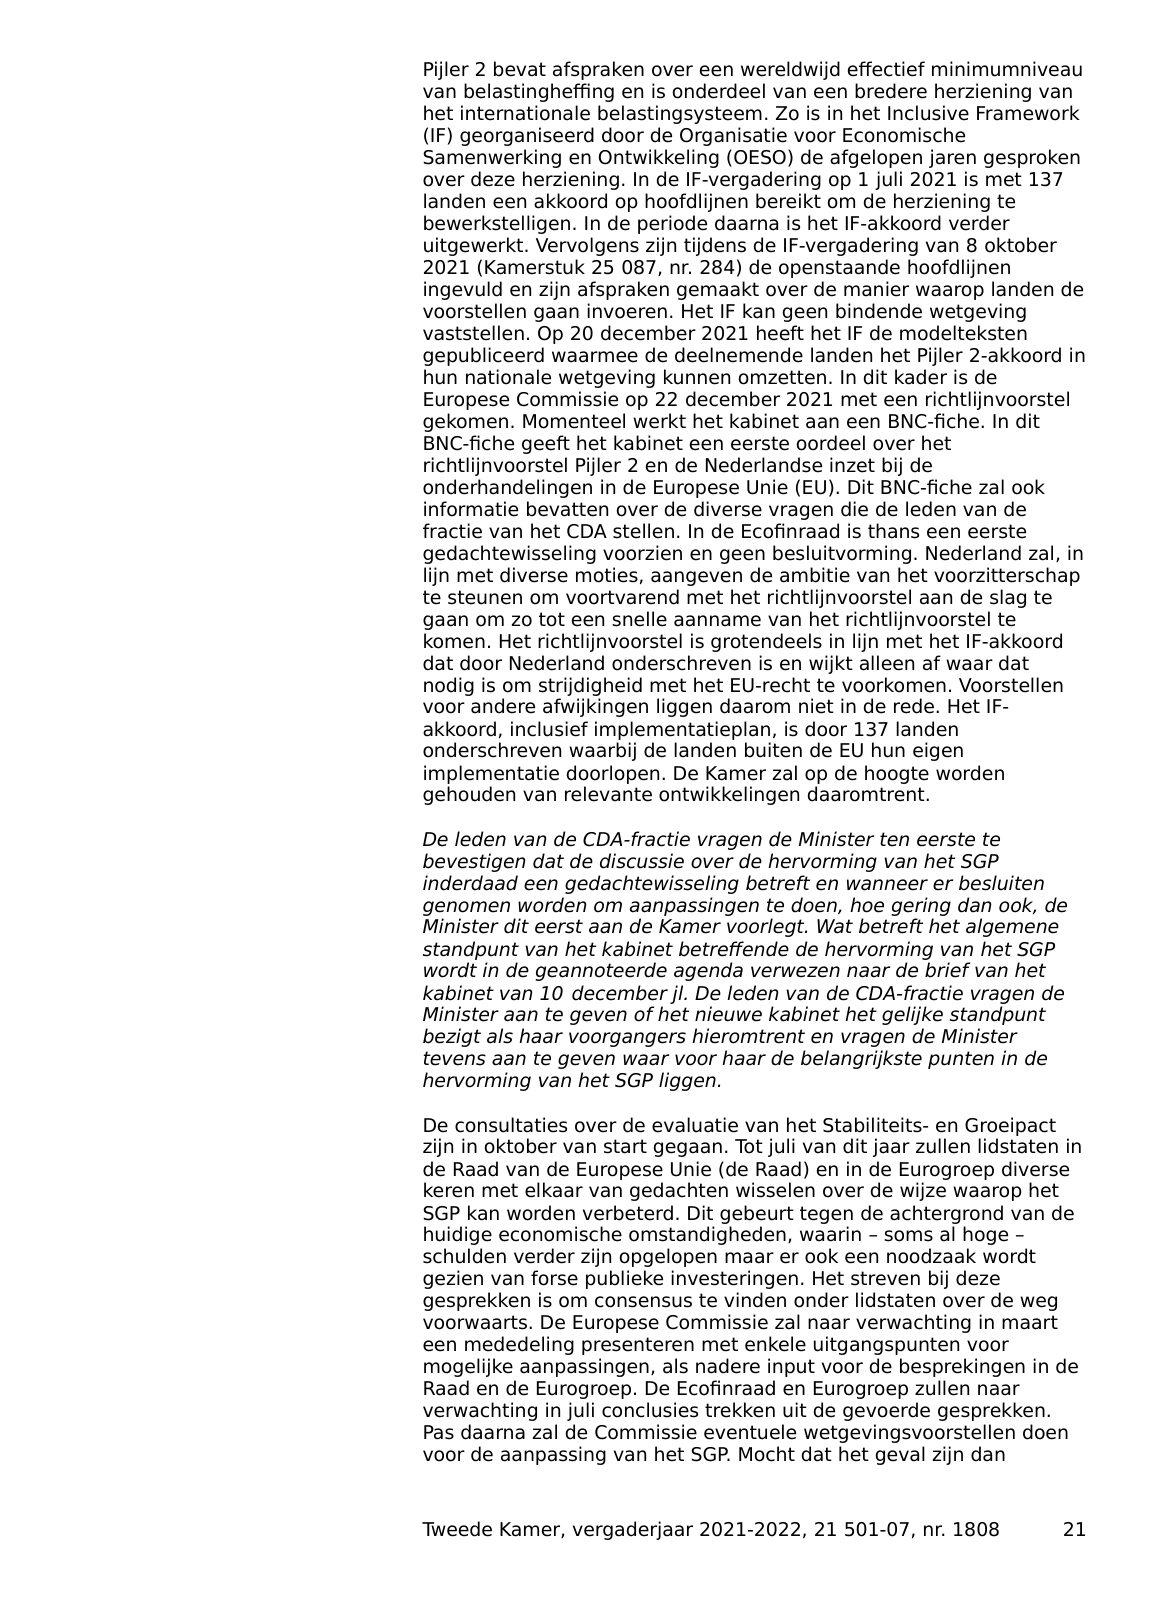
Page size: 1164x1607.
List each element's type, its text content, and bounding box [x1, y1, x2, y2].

text De consultaties over de evaluatie van het Stabiliteits- en Groeipact zijn in oktober van start gegaan. Tot juli van dit jaar zullen lidstaten in de Raad van de Europese Unie (de Raad) en in de Eurogroep diverse keren met elkaar van gedachten wisselen over de wijze waarop het SGP kan worden verbeterd. Dit gebeurt tegen de achtergrond van de huidige economische omstandigheden, waarin – soms al hoge – schulden verder zijn opgelopen maar er ook een noodzaak wordt gezien van forse publieke investeringen. Het streven bij deze gesprekken is om consensus te vinden onder lidstaten over de weg voorwaarts. De Europese Commissie zal naar verwachting in maart een mededeling presenteren met enkele uitgangspunten voor mogelijke aanpassingen, als nadere input voor de besprekingen in de Raad en de Eurogroep. De Ecofinraad en Eurogroep zullen naar verwachting in juli conclusies trekken uit de gevoerde gesprekken. Pas daarna zal de Commissie eventuele wetgevingsvoorstellen doen voor de aanpassing van het SGP. Mocht dat het geval zijn dan [422, 1114, 1087, 1466]
text De leden van de CDA-fractie vragen de Minister ten eerste te bevestigen dat de discussie over de hervorming van het SGP inderdaad een gedachtewisseling betreft en wanneer er besluiten genomen worden om aanpassingen te doen, hoe gering dan ook, de Minister dit eerst aan de Kamer voorlegt. Wat betreft het algemene standpunt van het kabinet betreffende de hervorming van het SGP wordt in de geannoteerde agenda verwezen naar de brief van het kabinet van 10 december jl. De leden van de CDA-fractie vragen de Minister aan te geven of het nieuwe kabinet het gelijke standpunt bezigt als haar voorgangers hieromtrent en vragen de Minister tevens aan te geven waar voor haar de belangrijkste punten in de hervorming van het SGP liggen. [422, 828, 1087, 1092]
text Pijler 2 bevat afspraken over een wereldwijd effectief minimumniveau van belastingheffing en is onderdeel van een bredere herziening van het internationale belastingsysteem. Zo is in het Inclusive Framework (IF) georganiseerd door de Organisatie voor Economische Samenwerking en Ontwikkeling (OESO) de afgelopen jaren gesproken over deze herziening. In de IF-vergadering op 1 juli 2021 is met 137 landen een akkoord op hoofdlijnen bereikt om de herziening te bewerkstelligen. In de periode daarna is het IF-akkoord verder uitgewerkt. Vervolgens zijn tijdens de IF-vergadering van 8 oktober 2021 (Kamerstuk 25 087, nr. 284) de openstaande hoofdlijnen ingevuld en zijn afspraken gemaakt over de manier waarop landen de voorstellen gaan invoeren. Het IF kan geen bindende wetgeving vaststellen. Op 20 december 2021 heeft het IF de modelteksten gepubliceerd waarmee de deelnemende landen het Pijler 2-akkoord in hun nationale wetgeving kunnen omzetten. In dit kader is de Europese Commissie op 22 december 2021 met een richtlijnvoorstel gekomen. Momenteel werkt het kabinet aan een BNC-fiche. In dit BNC-fiche geeft het kabinet een eerste oordeel over het richtlijnvoorstel Pijler 2 en de Nederlandse inzet bij de onderhandelingen in de Europese Unie (EU). Dit BNC-fiche zal ook informatie bevatten over de diverse vragen die de leden van de fractie van het CDA stellen. In de Ecofinraad is thans een eerste gedachtewisseling voorzien en geen besluitvorming. Nederland zal, in lijn met diverse moties, aangeven de ambitie van het voorzitterschap te steunen om voortvarend met het richtlijnvoorstel aan de slag te gaan om zo tot een snelle aanname van het richtlijnvoorstel te komen. Het richtlijnvoorstel is grotendeels in lijn met het IF-akkoord dat door Nederland onderschreven is en wijkt alleen af waar dat nodig is om strijdigheid met het EU-recht te voorkomen. Voorstellen voor andere afwijkingen liggen daarom niet in de rede. Het IF-akkoord, inclusief implementatieplan, is door 137 landen onderschreven waarbij de landen buiten de EU hun eigen implementatie doorlopen. De Kamer zal op de hoogte worden gehouden van relevante ontwikkelingen daaromtrent. [422, 59, 1087, 806]
